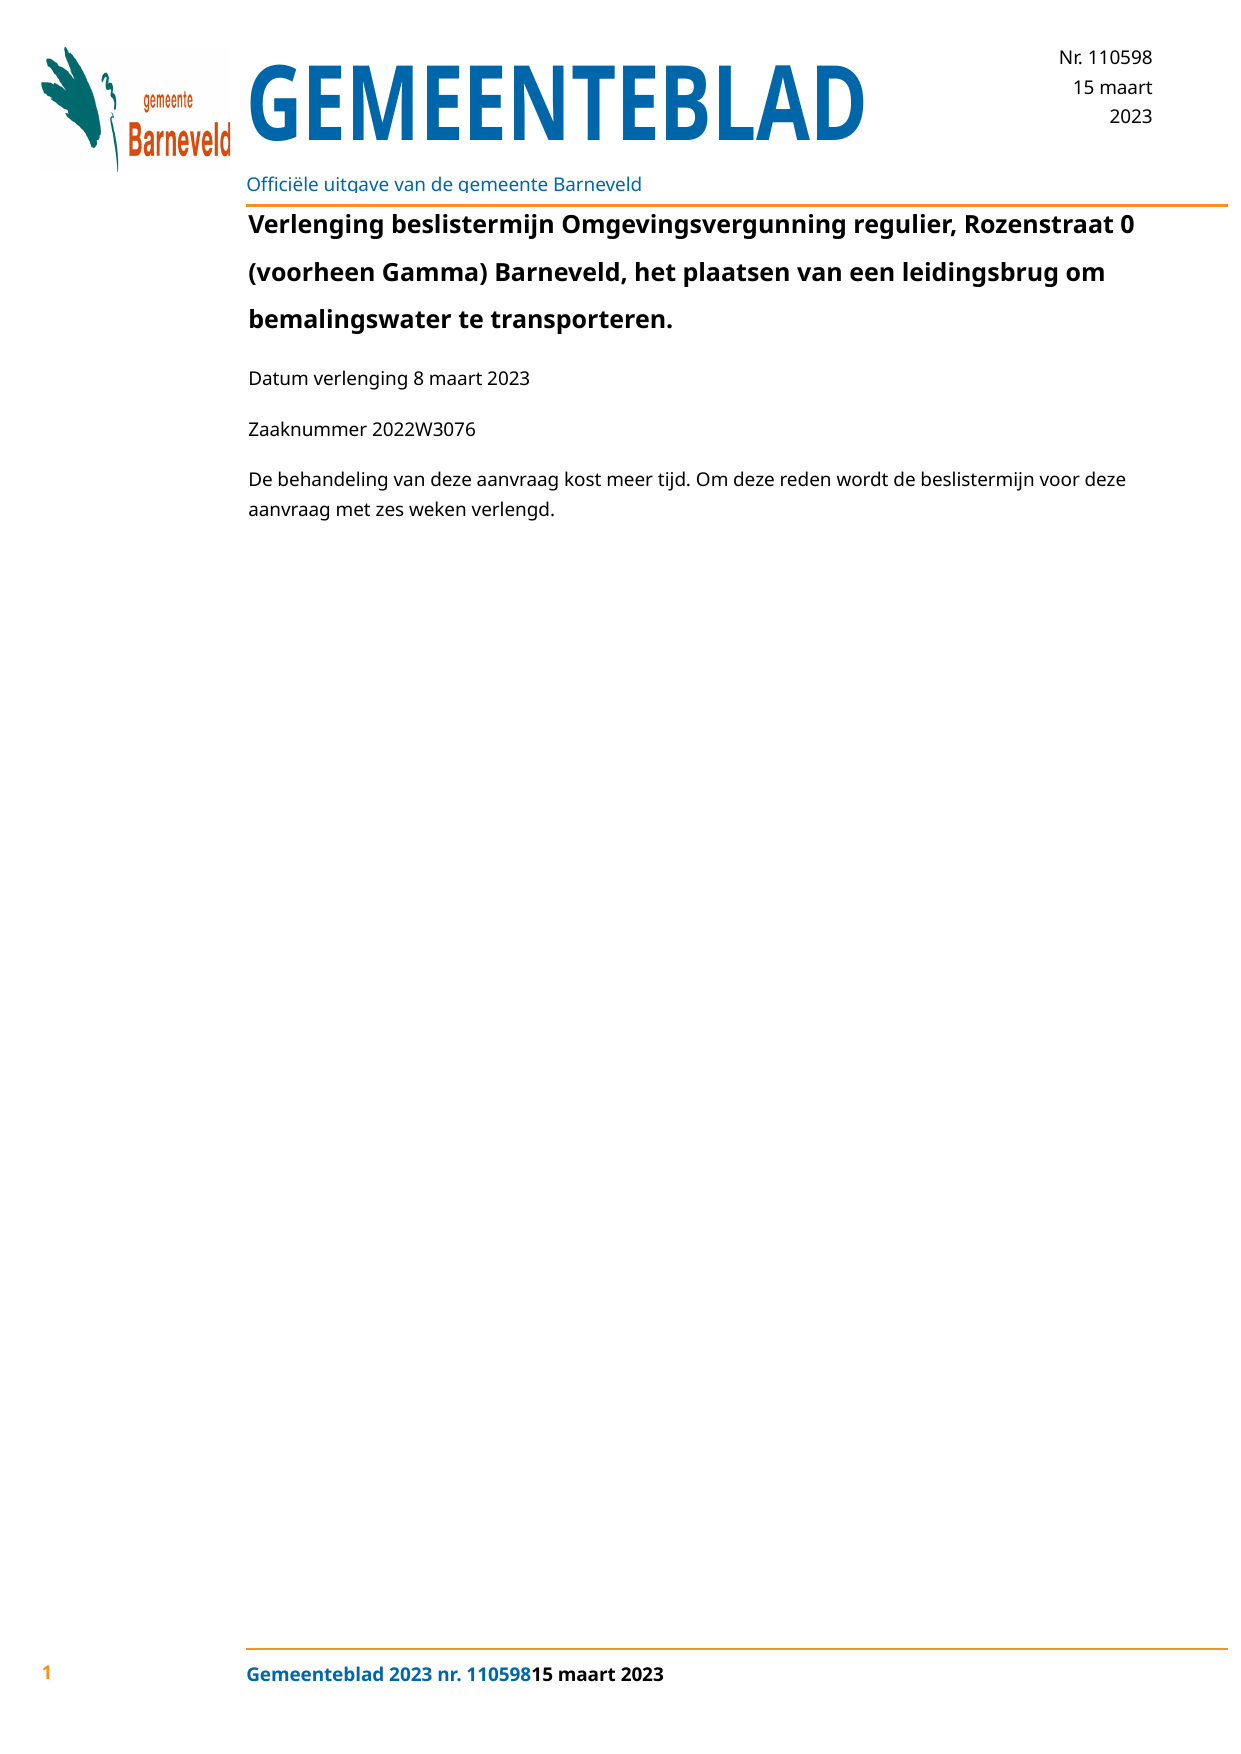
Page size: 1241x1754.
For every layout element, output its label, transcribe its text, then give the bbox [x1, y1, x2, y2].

text De behandeling van deze aanvraag kost meer tijd. Om deze reden wordt de beslistermijn voor deze aanvraag met zes weken verlengd. [248, 466, 1152, 522]
text Verlenging beslistermijn Omgevingsvergunning regulier, Rozenstraat 0 (voorheen Gamma) Barneveld, het plaatsen van een leidingsbrug om bemalingswater te transporteren. [248, 207, 1152, 336]
picture [41, 47, 231, 172]
text Zaaknummer 2022W3076 [248, 416, 1152, 442]
text Datum verlenging 8 maart 2023 [248, 366, 1152, 391]
